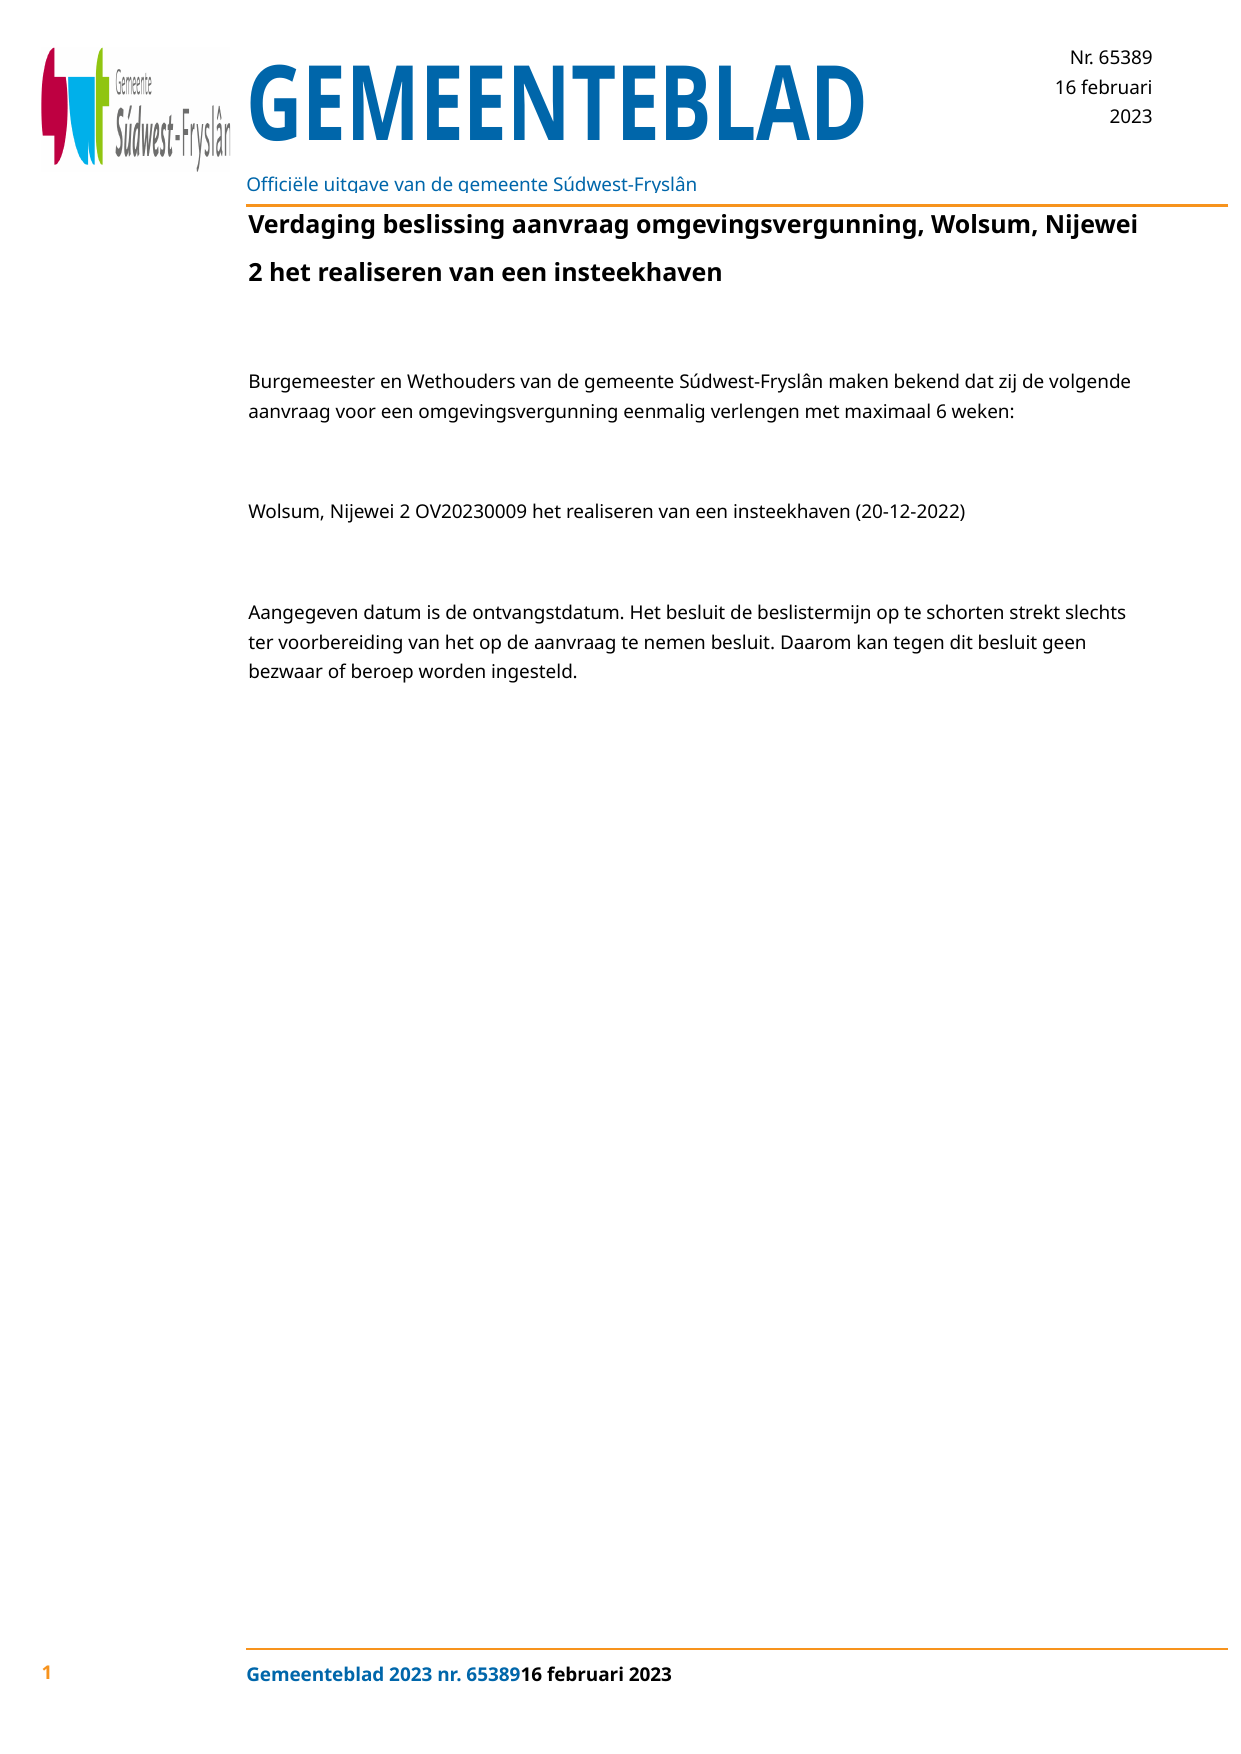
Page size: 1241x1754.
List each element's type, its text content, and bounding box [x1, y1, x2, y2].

text Wolsum, Nijewei 2 OV20230009 het realiseren van een insteekhaven (20-12-2022) [248, 499, 1152, 524]
text Aangegeven datum is de ontvangstdatum. Het besluit de beslistermijn op te schorten strekt slechts ter voorbereiding van het op de aanvraag te nemen besluit. Daarom kan tegen dit besluit geen bezwaar of beroep worden ingesteld. [248, 599, 1152, 684]
text Verdaging beslissing aanvraag omgevingsvergunning, Wolsum, Nijewei 2 het realiseren van een insteekhaven [248, 207, 1152, 288]
picture [41, 47, 231, 172]
text Burgemeester en Wethouders van de gemeente Súdwest-Fryslân maken bekend dat zij de volgende aanvraag voor een omgevingsvergunning eenmalig verlengen met maximaal 6 weken: [248, 368, 1152, 424]
